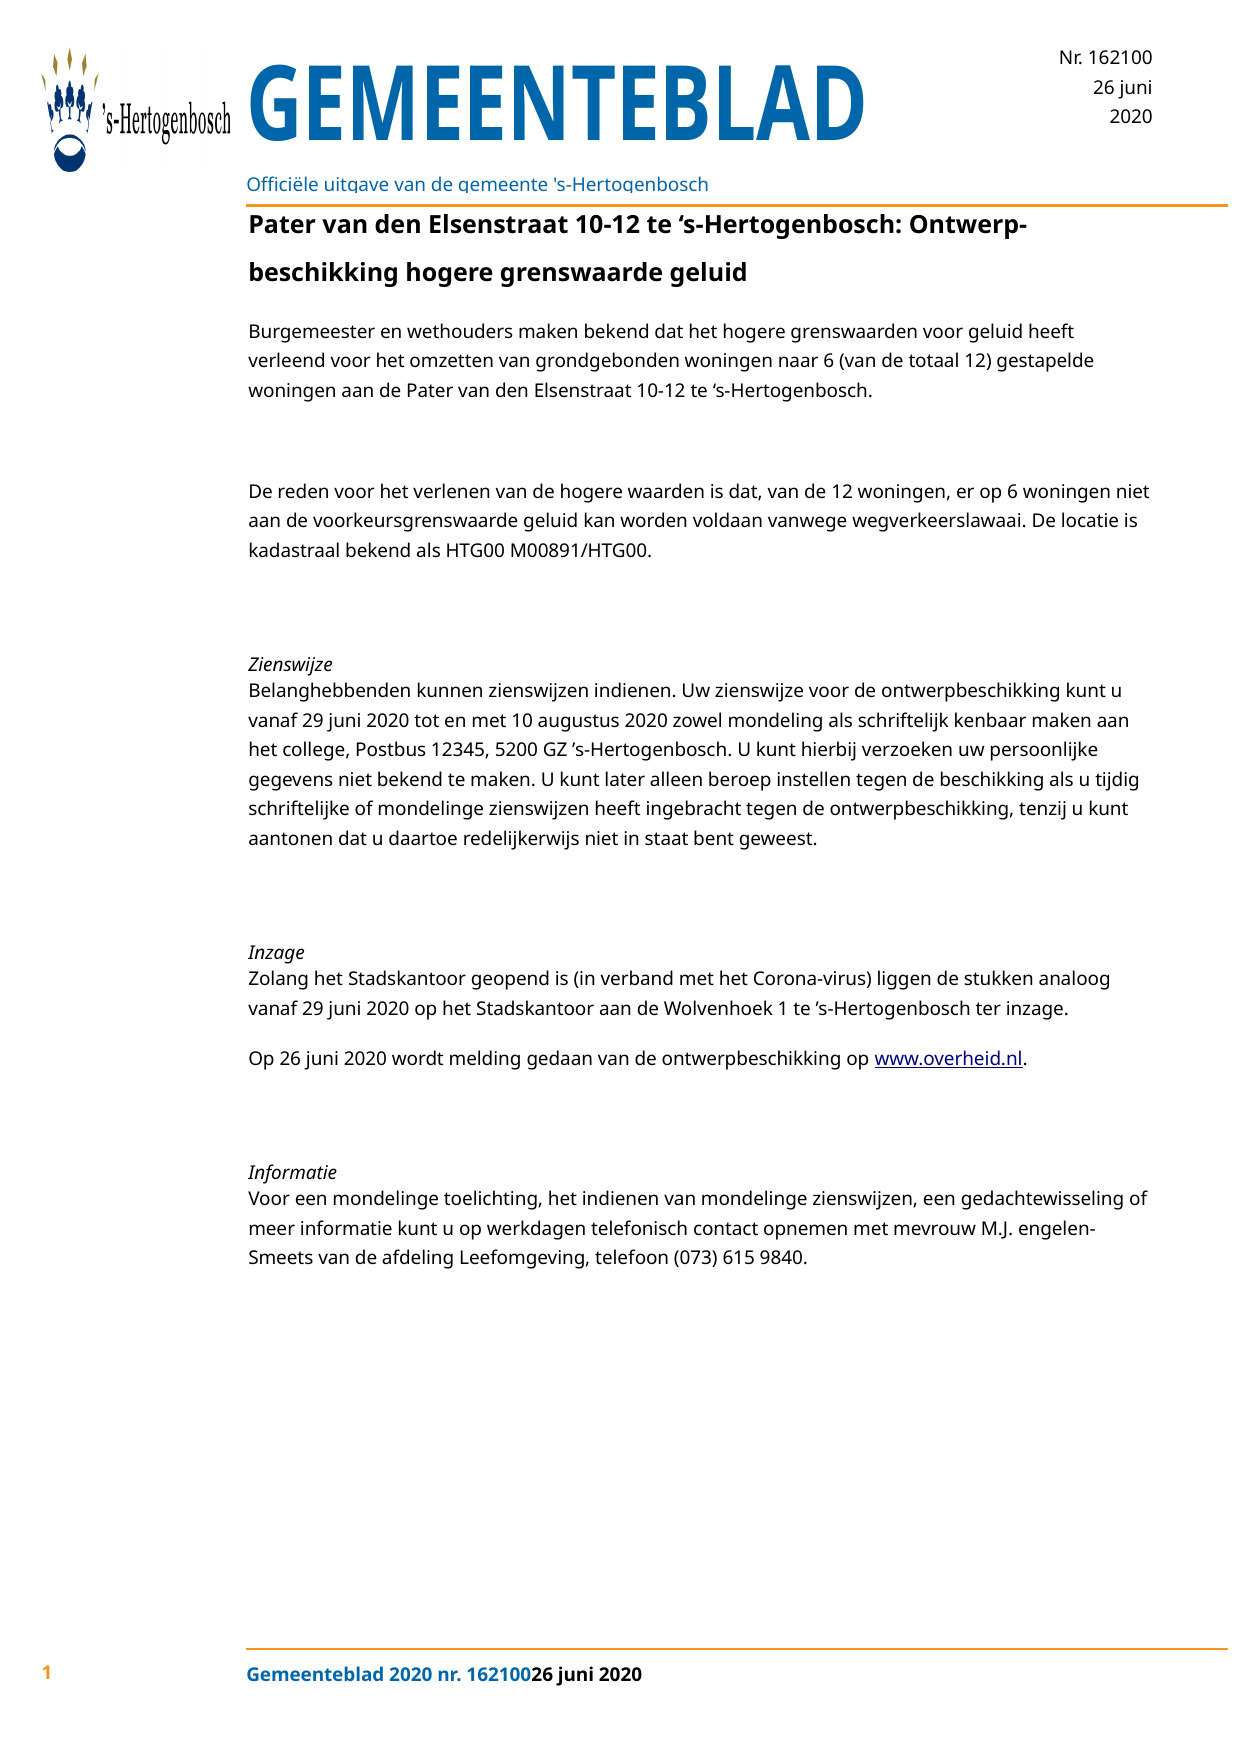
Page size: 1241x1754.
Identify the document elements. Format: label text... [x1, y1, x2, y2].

text Zienswijze [248, 651, 1152, 677]
text Inzage [248, 939, 1152, 965]
text Informatie [248, 1159, 1152, 1185]
text Burgemeester en wethouders maken bekend dat het hogere grenswaarden voor geluid heeft verleend voor het omzetten van grondgebonden woningen naar 6 (van de totaal 12) gestapelde woningen aan de Pater van den Elsenstraat 10-12 te ‘s-Hertogenbosch. [248, 318, 1152, 403]
text Pater van den Elsenstraat 10-12 te ‘s-Hertogenbosch: Ontwerp-beschikking hogere grenswaarde geluid [248, 207, 1152, 288]
text De reden voor het verlenen van de hogere waarden is dat, van de 12 woningen, er op 6 woningen niet aan de voorkeursgrenswaarde geluid kan worden voldaan vanwege wegverkeerslawaai. De locatie is kadastraal bekend als HTG00 M00891/HTG00. [248, 478, 1152, 563]
text Belanghebbenden kunnen zienswijzen indienen. Uw zienswijze voor de ontwerpbeschikking kunt u vanaf 29 juni 2020 tot en met 10 augustus 2020 zowel mondeling als schriftelijk kenbaar maken aan het college, Postbus 12345, 5200 GZ ’s-Hertogenbosch. U kunt hierbij verzoeken uw persoonlijke gegevens niet bekend te maken. U kunt later alleen beroep instellen tegen de beschikking als u tijdig schriftelijke of mondelinge zienswijzen heeft ingebracht tegen de ontwerpbeschikking, tenzij u kunt aantonen dat u daartoe redelijkerwijs niet in staat bent geweest. [248, 677, 1152, 851]
text Op 26 juni 2020 wordt melding gedaan van de ontwerpbeschikking op www.overheid.nl. [248, 1045, 1152, 1071]
text Zolang het Stadskantoor geopend is (in verband met het Corona-virus) liggen de stukken analoog vanaf 29 juni 2020 op het Stadskantoor aan de Wolvenhoek 1 te ’s-Hertogenbosch ter inzage. [248, 965, 1152, 1021]
text Voor een mondelinge toelichting, het indienen van mondelinge zienswijzen, een gedachtewisseling of meer informatie kunt u op werkdagen telefonisch contact opnemen met mevrouw M.J. engelen-Smeets van de afdeling Leefomgeving, telefoon (073) 615 9840. [248, 1185, 1152, 1270]
picture [41, 47, 231, 172]
